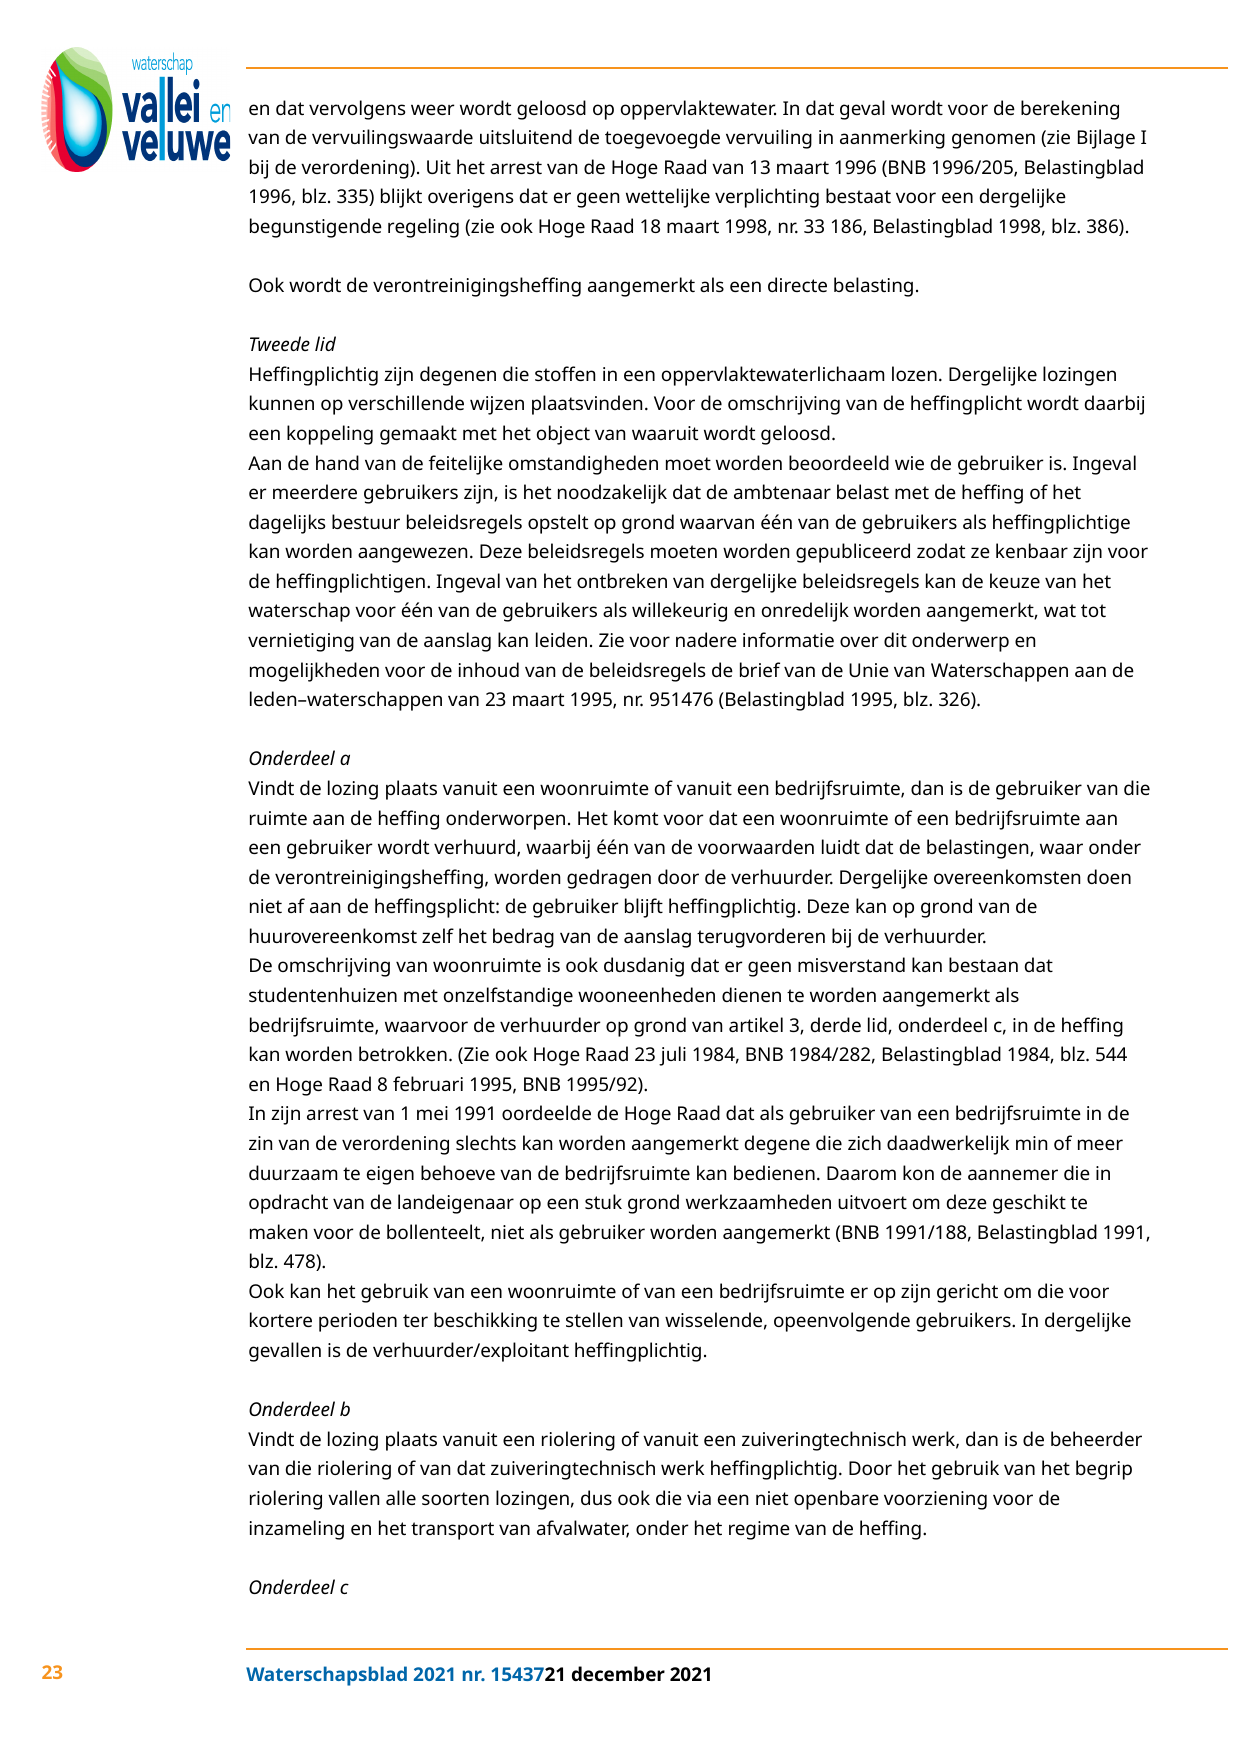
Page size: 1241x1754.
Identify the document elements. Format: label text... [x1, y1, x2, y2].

picture [41, 47, 231, 172]
text Ook wordt de verontreinigingsheffing aangemerkt als een directe belasting. [248, 272, 1152, 298]
text Aan de hand van de feitelijke omstandigheden moet worden beoordeeld wie de gebruiker is. Ingeval er meerdere gebruikers zijn, is het noodzakelijk dat de ambtenaar belast met de heffing of het dagelijks bestuur beleidsregels opstelt op grond waarvan één van de gebruikers als heffingplichtige kan worden aangewezen. Deze beleidsregels moeten worden gepubliceerd zodat ze kenbaar zijn voor de heffingplichtigen. Ingeval van het ontbreken van dergelijke beleidsregels kan de keuze van het waterschap voor één van de gebruikers als willekeurig en onredelijk worden aangemerkt, wat tot vernietiging van de aanslag kan leiden. Zie voor nadere informatie over dit onderwerp en mogelijkheden voor de inhoud van de beleidsregels de brief van de Unie van Waterschappen aan de leden–waterschappen van 23 maart 1995, nr. 951476 (Belastingblad 1995, blz. 326). [248, 450, 1152, 712]
text Onderdeel a [248, 746, 1152, 771]
text In zijn arrest van 1 mei 1991 oordeelde de Hoge Raad dat als gebruiker van een bedrijfsruimte in de zin van de verordening slechts kan worden aangemerkt degene die zich daadwerkelijk min of meer duurzaam te eigen behoeve van de bedrijfsruimte kan bedienen. Daarom kon de aannemer die in opdracht van de landeigenaar op een stuk grond werkzaamheden uitvoert om deze geschikt te maken voor de bollenteelt, niet als gebruiker worden aangemerkt (BNB 1991/188, Belastingblad 1991, blz. 478). [248, 1101, 1152, 1274]
text De omschrijving van woonruimte is ook dusdanig dat er geen misverstand kan bestaan dat studentenhuizen met onzelfstandige wooneenheden dienen te worden aangemerkt als bedrijfsruimte, waarvoor de verhuurder op grond van artikel 3, derde lid, onderdeel c, in de heffing kan worden betrokken. (Zie ook Hoge Raad 23 juli 1984, BNB 1984/282, Belastingblad 1984, blz. 544 en Hoge Raad 8 februari 1995, BNB 1995/92). [248, 953, 1152, 1097]
text Vindt de lozing plaats vanuit een riolering of vanuit een zuiveringtechnisch werk, dan is de beheerder van die riolering of van dat zuiveringtechnisch werk heffingplichtig. Door het gebruik van het begrip riolering vallen alle soorten lozingen, dus ook die via een niet openbare voorziening voor de inzameling en het transport van afvalwater, onder het regime van de heffing. [248, 1426, 1152, 1541]
text Heffingplichtig zijn degenen die stoffen in een oppervlaktewaterlichaam lozen. Dergelijke lozingen kunnen op verschillende wijzen plaatsvinden. Voor de omschrijving van de heffingplicht wordt daarbij een koppeling gemaakt met het object van waaruit wordt geloosd. [248, 361, 1152, 446]
text Onderdeel c [248, 1574, 1152, 1600]
text Tweede lid [248, 331, 1152, 357]
text Ook kan het gebruik van een woonruimte of van een bedrijfsruimte er op zijn gericht om die voor kortere perioden ter beschikking te stellen van wisselende, opeenvolgende gebruikers. In dergelijke gevallen is de verhuurder/exploitant heffingplichtig. [248, 1278, 1152, 1363]
text en dat vervolgens weer wordt geloosd op oppervlaktewater. In dat geval wordt voor de berekening van de vervuilingswaarde uitsluitend de toegevoegde vervuiling in aanmerking genomen (zie Bijlage I bij de verordening). Uit het arrest van de Hoge Raad van 13 maart 1996 (BNB 1996/205, Belastingblad 1996, blz. 335) blijkt overigens dat er geen wettelijke verplichting bestaat voor een dergelijke begunstigende regeling (zie ook Hoge Raad 18 maart 1998, nr. 33 186, Belastingblad 1998, blz. 386). [248, 95, 1152, 239]
text Onderdeel b [248, 1396, 1152, 1422]
text Vindt de lozing plaats vanuit een woonruimte of vanuit een bedrijfsruimte, dan is de gebruiker van die ruimte aan de heffing onderworpen. Het komt voor dat een woonruimte of een bedrijfsruimte aan een gebruiker wordt verhuurd, waarbij één van de voorwaarden luidt dat de belastingen, waar onder de verontreinigingsheffing, worden gedragen door de verhuurder. Dergelijke overeenkomsten doen niet af aan de heffingsplicht: de gebruiker blijft heffingplichtig. Deze kan op grond van de huurovereenkomst zelf het bedrag van de aanslag terugvorderen bij de verhuurder. [248, 775, 1152, 949]
